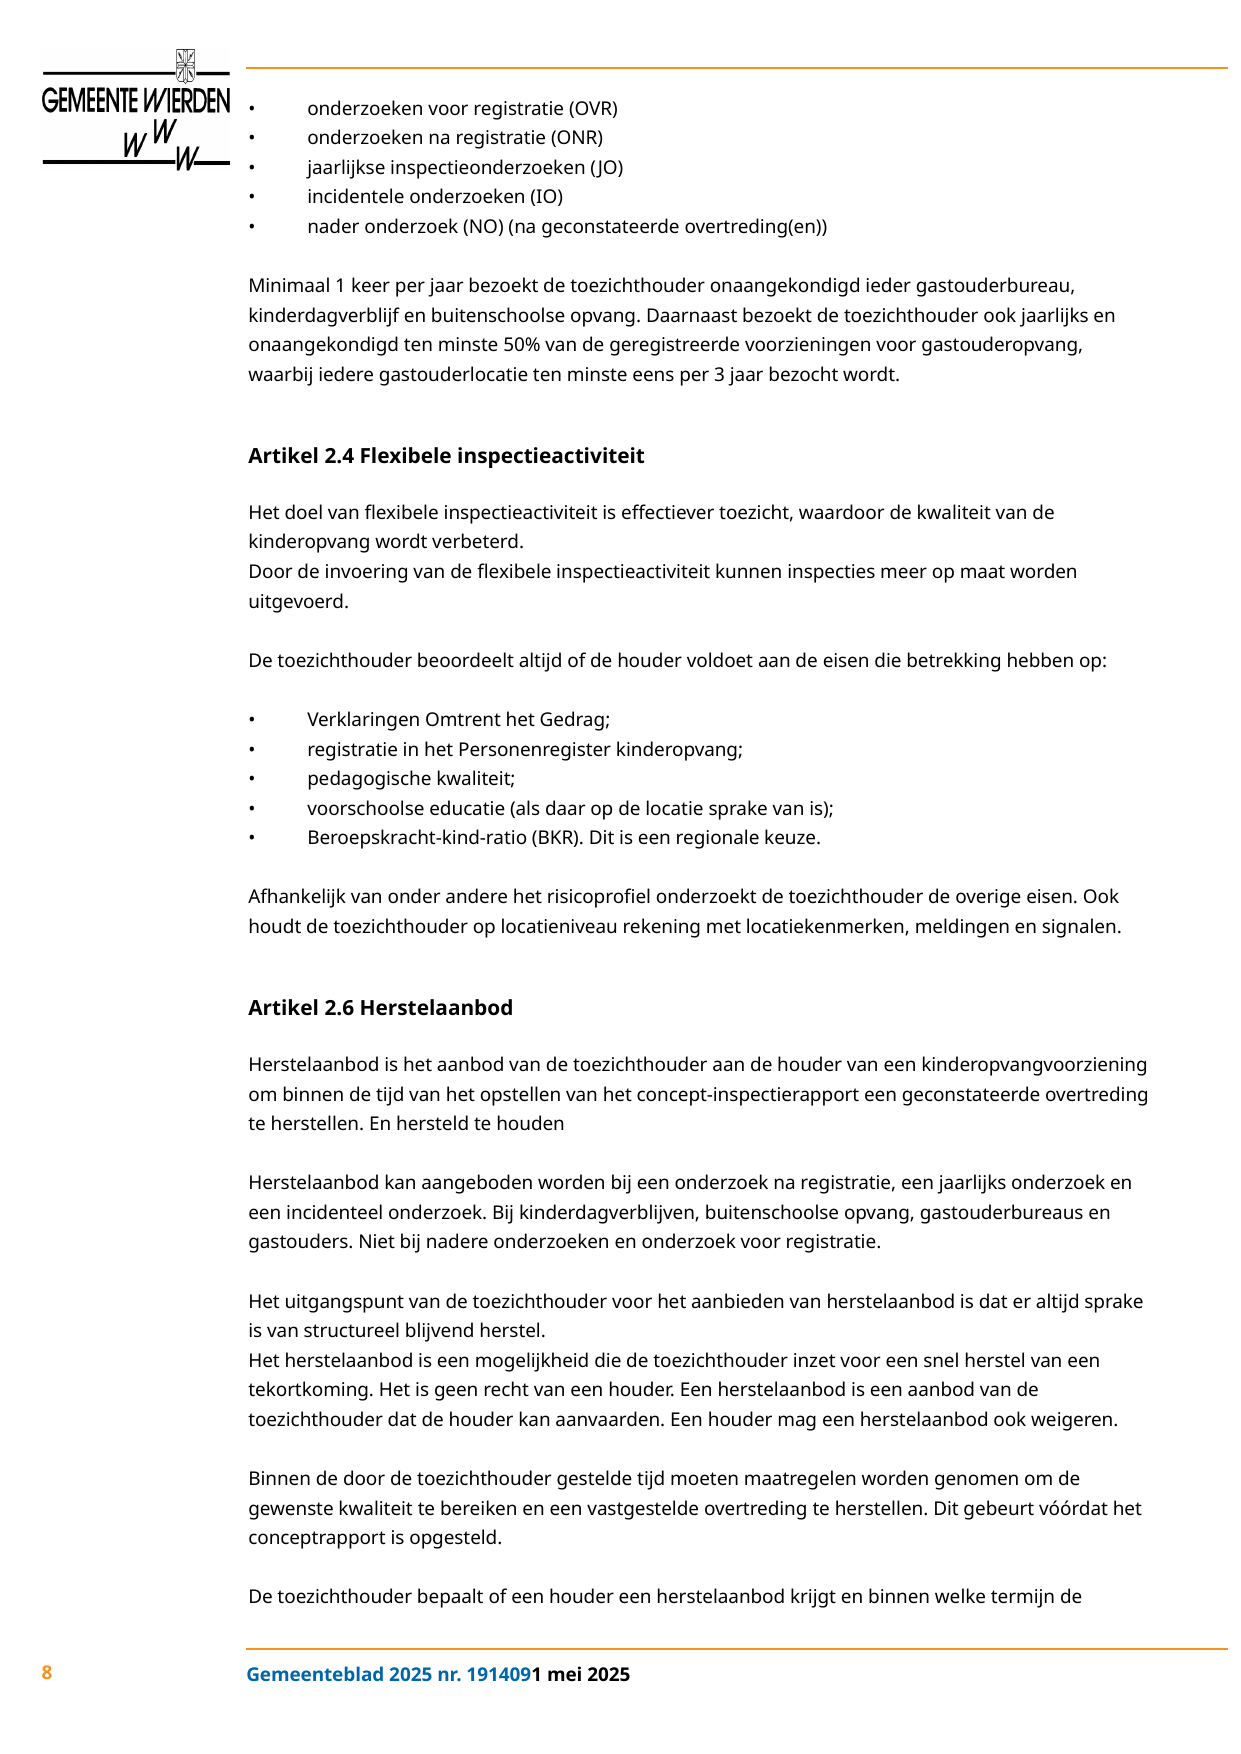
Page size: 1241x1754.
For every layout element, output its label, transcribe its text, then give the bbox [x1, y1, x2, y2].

text Binnen de door de toezichthouder gestelde tijd moeten maatregelen worden genomen om de gewenste kwaliteit te bereiken en een vastgestelde overtreding te herstellen. Dit gebeurt vóórdat het conceptrapport is opgesteld. [248, 1465, 1152, 1550]
text De toezichthouder beoordeelt altijd of de houder voldoet aan de eisen die betrekking hebben op: [248, 647, 1152, 673]
list onderzoeken voor registratie (OVR) [248, 95, 1152, 121]
list voorschoolse educatie (als daar op de locatie sprake van is); [248, 795, 1152, 821]
picture [41, 47, 231, 172]
list nader onderzoek (NO) (na geconstateerde overtreding(en)) [248, 213, 1152, 239]
text Artikel 2.4 Flexibele inspectieactiviteit [248, 441, 1152, 469]
list jaarlijkse inspectieonderzoeken (JO) [248, 154, 1152, 180]
list registratie in het Personenregister kinderopvang; [248, 736, 1152, 761]
text Afhankelijk van onder andere het risicoprofiel onderzoekt de toezichthouder de overige eisen. Ook houdt de toezichthouder op locatieniveau rekening met locatiekenmerken, meldingen en signalen. [248, 884, 1152, 939]
text Het uitgangspunt van de toezichthouder voor het aanbieden van herstelaanbod is dat er altijd sprake is van structureel blijvend herstel. [248, 1288, 1152, 1343]
list Verklaringen Omtrent het Gedrag; [248, 706, 1152, 732]
text De toezichthouder bepaalt of een houder een herstelaanbod krijgt en binnen welke termijn de [248, 1584, 1152, 1609]
text Minimaal 1 keer per jaar bezoekt de toezichthouder onaangekondigd ieder gastouderbureau, kinderdagverblijf en buitenschoolse opvang. Daarnaast bezoekt de toezichthouder ook jaarlijks en onaangekondigd ten minste 50% van de geregistreerde voorzieningen voor gastouderopvang, waarbij iedere gastouderlocatie ten minste eens per 3 jaar bezocht wordt. [248, 272, 1152, 387]
list incidentele onderzoeken (IO) [248, 183, 1152, 209]
text Het herstelaanbod is een mogelijkheid die de toezichthouder inzet voor een snel herstel van een tekortkoming. Het is geen recht van een houder. Een herstelaanbod is een aanbod van de toezichthouder dat de houder kan aanvaarden. Een houder mag een herstelaanbod ook weigeren. [248, 1347, 1152, 1432]
text Herstelaanbod kan aangeboden worden bij een onderzoek na registratie, een jaarlijks onderzoek en een incidenteel onderzoek. Bij kinderdagverblijven, buitenschoolse opvang, gastouderbureaus en gastouders. Niet bij nadere onderzoeken en onderzoek voor registratie. [248, 1169, 1152, 1254]
text Artikel 2.6 Herstelaanbod [248, 993, 1152, 1022]
text Herstelaanbod is het aanbod van de toezichthouder aan de houder van een kinderopvangvoorziening om binnen de tijd van het opstellen van het concept-inspectierapport een geconstateerde overtreding te herstellen. En hersteld te houden [248, 1051, 1152, 1136]
list onderzoeken na registratie (ONR) [248, 124, 1152, 150]
list Beroepskracht-kind-ratio (BKR). Dit is een regionale keuze. [248, 824, 1152, 850]
list pedagogische kwaliteit; [248, 765, 1152, 791]
text Door de invoering van de flexibele inspectieactiviteit kunnen inspecties meer op maat worden uitgevoerd. [248, 558, 1152, 613]
text Het doel van flexibele inspectieactiviteit is effectiever toezicht, waardoor de kwaliteit van de kinderopvang wordt verbeterd. [248, 499, 1152, 554]
